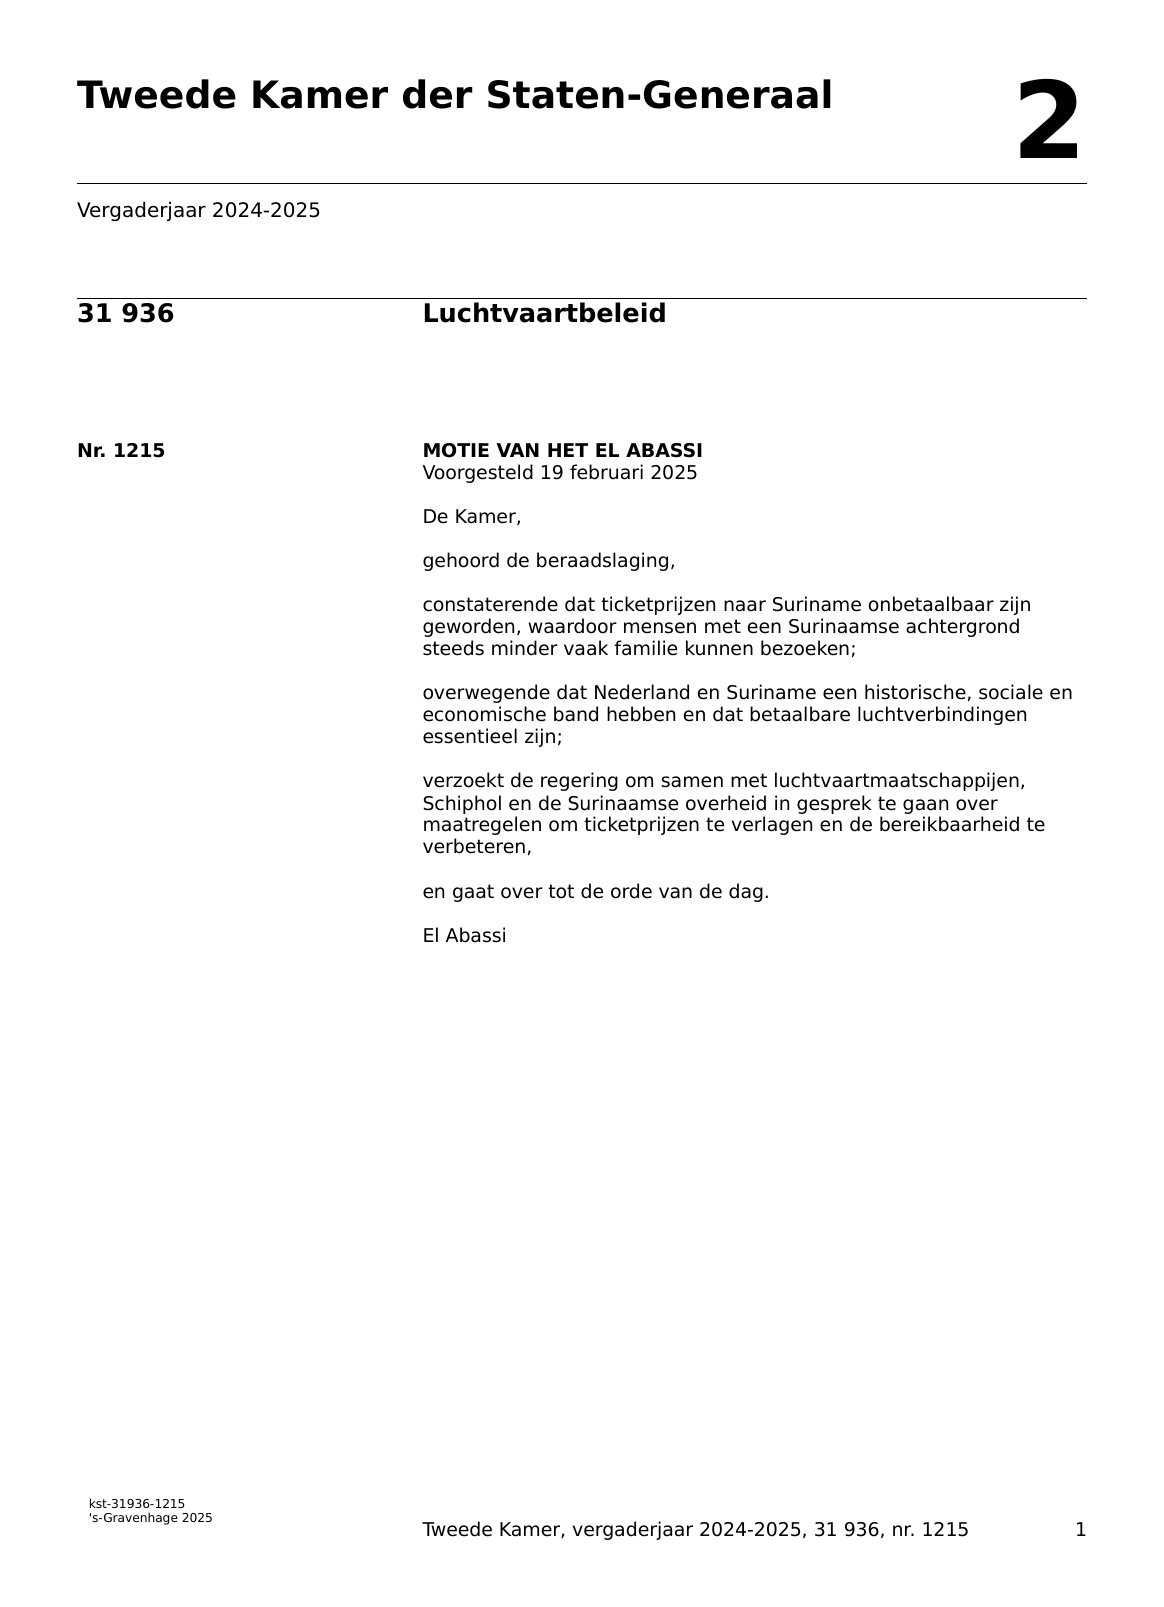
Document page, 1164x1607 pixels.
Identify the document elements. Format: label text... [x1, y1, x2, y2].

text constaterende dat ticketprijzen naar Suriname onbetaalbaar zijn geworden, waardoor mensen met een Surinaamse achtergrond steeds minder vaak familie kunnen bezoeken; [422, 594, 1087, 660]
text overwegende dat Nederland en Suriname een historische, sociale en economische band hebben en dat betaalbare luchtverbindingen essentieel zijn; [422, 682, 1087, 748]
table_header Tweede Kamer der Staten-Generaal [77, 59, 886, 183]
text 's-Gravenhage 2025 [88, 1511, 323, 1525]
subtitle 31 936 Luchtvaartbeleid [77, 299, 1087, 329]
text De Kamer, [422, 506, 1087, 528]
table_header 2 [886, 59, 1087, 183]
text kst-31936-1215 [88, 1497, 323, 1511]
text Voorgesteld 19 februari 2025 [422, 462, 1087, 484]
text gehoord de beraadslaging, [422, 550, 1087, 572]
text El Abassi [422, 925, 1087, 947]
text en gaat over tot de orde van de dag. [422, 881, 1087, 902]
text verzoekt de regering om samen met luchtvaartmaatschappijen, Schiphol en de Surinaamse overheid in gesprek te gaan over maatregelen om ticketprijzen te verlagen en de bereikbaarheid te verbeteren, [422, 770, 1087, 858]
table_cell Vergaderjaar 2024-2025 [77, 184, 1087, 298]
subtitle Nr. 1215 MOTIE VAN HET EL ABASSI [77, 440, 1087, 462]
